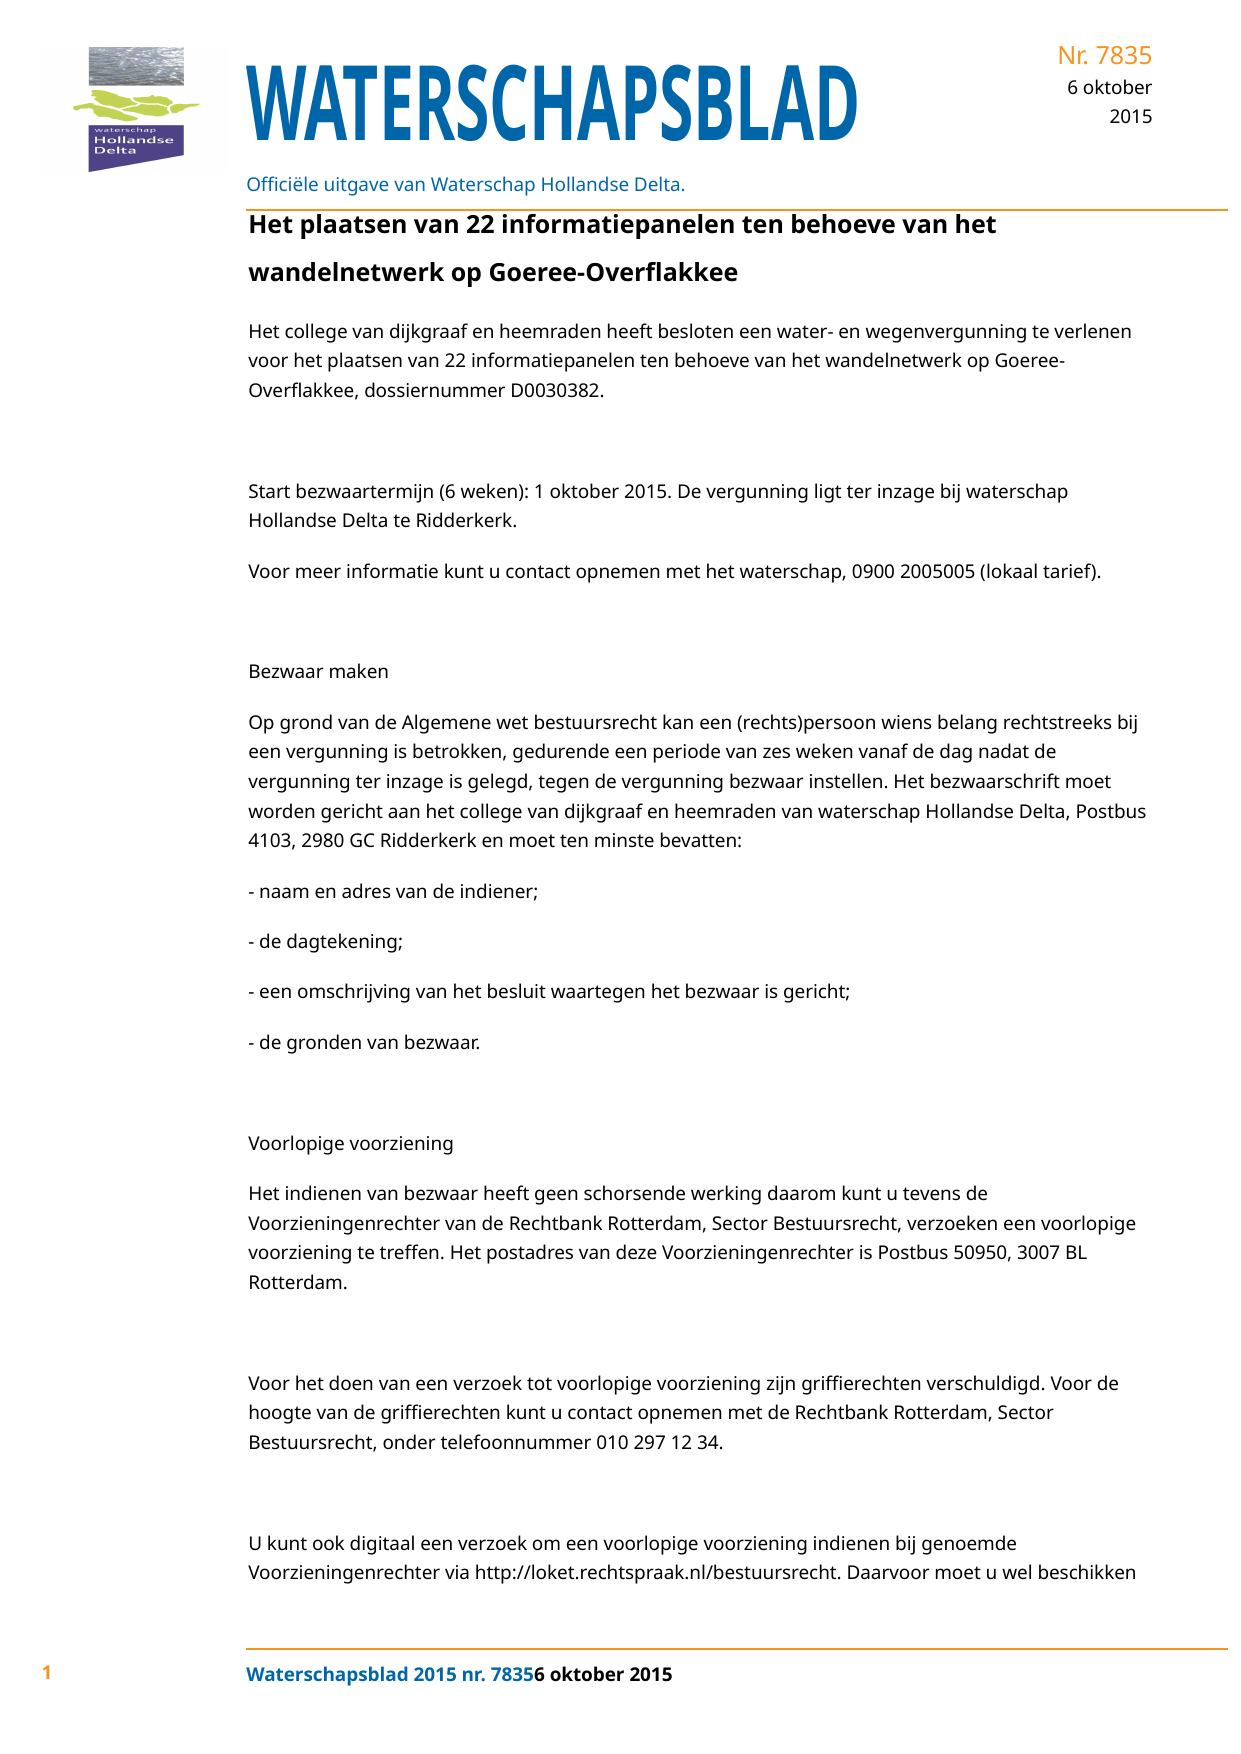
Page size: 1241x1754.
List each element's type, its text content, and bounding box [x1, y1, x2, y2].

text Bezwaar maken [248, 659, 1152, 684]
text - de gronden van bezwaar. [248, 1029, 1152, 1055]
text Voor het doen van een verzoek tot voorlopige voorziening zijn griffierechten verschuldigd. Voor de hoogte van de griffierechten kunt u contact opnemen met de Rechtbank Rotterdam, Sector Bestuursrecht, onder telefoonnummer 010 297 12 34. [248, 1370, 1152, 1455]
text Het indienen van bezwaar heeft geen schorsende werking daarom kunt u tevens de Voorzieningenrechter van de Rechtbank Rotterdam, Sector Bestuursrecht, verzoeken een voorlopige voorziening te treffen. Het postadres van deze Voorzieningenrechter is Postbus 50950, 3007 BL Rotterdam. [248, 1180, 1152, 1295]
picture [41, 47, 231, 172]
text Voorlopige voorziening [248, 1130, 1152, 1156]
text Voor meer informatie kunt u contact opnemen met het waterschap, 0900 2005005 (lokaal tarief). [248, 558, 1152, 584]
text - een omschrijving van het besluit waartegen het bezwaar is gericht; [248, 979, 1152, 1004]
text U kunt ook digitaal een verzoek om een voorlopige voorziening indienen bij genoemde Voorzieningenrechter via http://loket.rechtspraak.nl/bestuursrecht. Daarvoor moet u wel beschikken [248, 1530, 1152, 1585]
text - de dagtekening; [248, 928, 1152, 954]
text Het college van dijkgraaf en heemraden heeft besloten een water- en wegenvergunning te verlenen voor het plaatsen van 22 informatiepanelen ten behoeve van het wandelnetwerk op Goeree-Overflakkee, dossiernummer D0030382. [248, 318, 1152, 403]
text Op grond van de Algemene wet bestuursrecht kan een (rechts)persoon wiens belang rechtstreeks bij een vergunning is betrokken, gedurende een periode van zes weken vanaf de dag nadat de vergunning ter inzage is gelegd, tegen de vergunning bezwaar instellen. Het bezwaarschrift moet worden gericht aan het college van dijkgraaf en heemraden van waterschap Hollandse Delta, Postbus 4103, 2980 GC Ridderkerk en moet ten minste bevatten: [248, 709, 1152, 853]
text Het plaatsen van 22 informatiepanelen ten behoeve van het wandelnetwerk op Goeree-Overflakkee [248, 211, 1152, 288]
text Start bezwaartermijn (6 weken): 1 oktober 2015. De vergunning ligt ter inzage bij waterschap Hollandse Delta te Ridderkerk. [248, 478, 1152, 533]
text - naam en adres van de indiener; [248, 878, 1152, 904]
